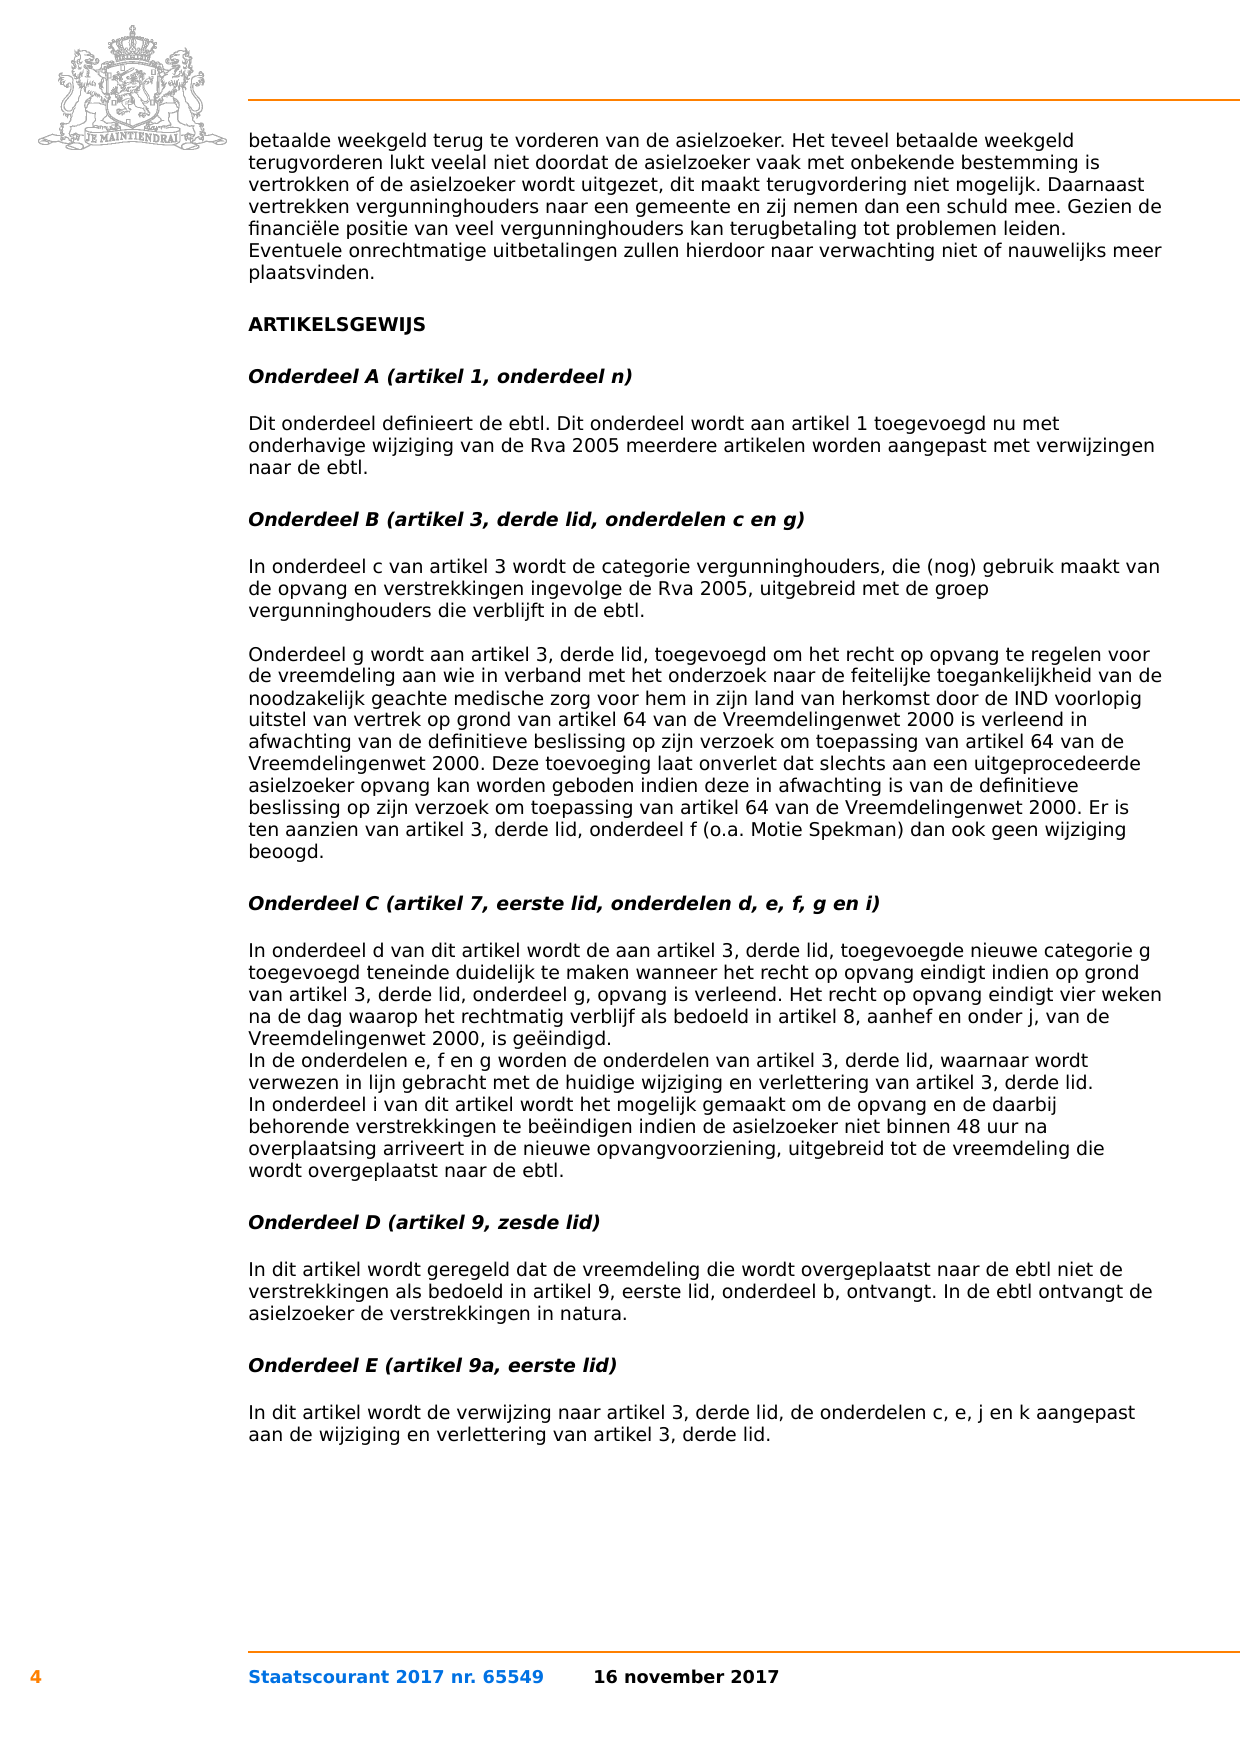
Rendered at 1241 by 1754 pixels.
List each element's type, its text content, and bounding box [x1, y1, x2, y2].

subtitle Onderdeel C (artikel 7, eerste lid, onderdelen d, e, f, g en i) [248, 893, 1163, 915]
subtitle Onderdeel E (artikel 9a, eerste lid) [248, 1355, 1163, 1377]
subtitle Onderdeel D (artikel 9, zesde lid) [248, 1212, 1163, 1234]
text In dit artikel wordt geregeld dat de vreemdeling die wordt overgeplaatst naar de ebtl niet de verstrekkingen als bedoeld in artikel 9, eerste lid, onderdeel b, ontvangt. In de ebtl ontvangt de asielzoeker de verstrekkingen in natura. [248, 1259, 1163, 1325]
picture [38, 25, 227, 150]
text betaalde weekgeld terug te vorderen van de asielzoeker. Het teveel betaalde weekgeld terugvorderen lukt veelal niet doordat de asielzoeker vaak met onbekende bestemming is vertrokken of de asielzoeker wordt uitgezet, dit maakt terugvordering niet mogelijk. Daarnaast vertrekken vergunninghouders naar een gemeente en zij nemen dan een schuld mee. Gezien de financiële positie van veel vergunninghouders kan terugbetaling tot problemen leiden. Eventuele onrechtmatige uitbetalingen zullen hierdoor naar verwachting niet of nauwelijks meer plaatsvinden. [248, 130, 1163, 284]
text In onderdeel d van dit artikel wordt de aan artikel 3, derde lid, toegevoegde nieuwe categorie g toegevoegd teneinde duidelijk te maken wanneer het recht op opvang eindigt indien op grond van artikel 3, derde lid, onderdeel g, opvang is verleend. Het recht op opvang eindigt vier weken na de dag waarop het rechtmatig verblijf als bedoeld in artikel 8, aanhef en onder j, van de Vreemdelingenwet 2000, is geëindigd. [248, 940, 1163, 1050]
text In de onderdelen e, f en g worden de onderdelen van artikel 3, derde lid, waarnaar wordt verwezen in lijn gebracht met de huidige wijziging en verlettering van artikel 3, derde lid. [248, 1050, 1163, 1094]
text In dit artikel wordt de verwijzing naar artikel 3, derde lid, de onderdelen c, e, j en k aangepast aan de wijziging en verlettering van artikel 3, derde lid. [248, 1402, 1163, 1446]
text Dit onderdeel definieert de ebtl. Dit onderdeel wordt aan artikel 1 toegevoegd nu met onderhavige wijziging van de Rva 2005 meerdere artikelen worden aangepast met verwijzingen naar de ebtl. [248, 413, 1163, 479]
subtitle ARTIKELSGEWIJS [248, 314, 1163, 336]
text In onderdeel c van artikel 3 wordt de categorie vergunninghouders, die (nog) gebruik maakt van de opvang en verstrekkingen ingevolge de Rva 2005, uitgebreid met de groep vergunninghouders die verblijft in de ebtl. [248, 556, 1163, 622]
subtitle Onderdeel B (artikel 3, derde lid, onderdelen c en g) [248, 509, 1163, 531]
text In onderdeel i van dit artikel wordt het mogelijk gemaakt om de opvang en de daarbij behorende verstrekkingen te beëindigen indien de asielzoeker niet binnen 48 uur na overplaatsing arriveert in de nieuwe opvangvoorziening, uitgebreid tot de vreemdeling die wordt overgeplaatst naar de ebtl. [248, 1094, 1163, 1182]
subtitle Onderdeel A (artikel 1, onderdeel n) [248, 366, 1163, 388]
text Onderdeel g wordt aan artikel 3, derde lid, toegevoegd om het recht op opvang te regelen voor de vreemdeling aan wie in verband met het onderzoek naar de feitelijke toegankelijkheid van de noodzakelijk geachte medische zorg voor hem in zijn land van herkomst door de IND voorlopig uitstel van vertrek op grond van artikel 64 van de Vreemdelingenwet 2000 is verleend in afwachting van de definitieve beslissing op zijn verzoek om toepassing van artikel 64 van de Vreemdelingenwet 2000. Deze toevoeging laat onverlet dat slechts aan een uitgeprocedeerde asielzoeker opvang kan worden geboden indien deze in afwachting is van de definitieve beslissing op zijn verzoek om toepassing van artikel 64 van de Vreemdelingenwet 2000. Er is ten aanzien van artikel 3, derde lid, onderdeel f (o.a. Motie Spekman) dan ook geen wijziging beoogd. [248, 643, 1163, 863]
